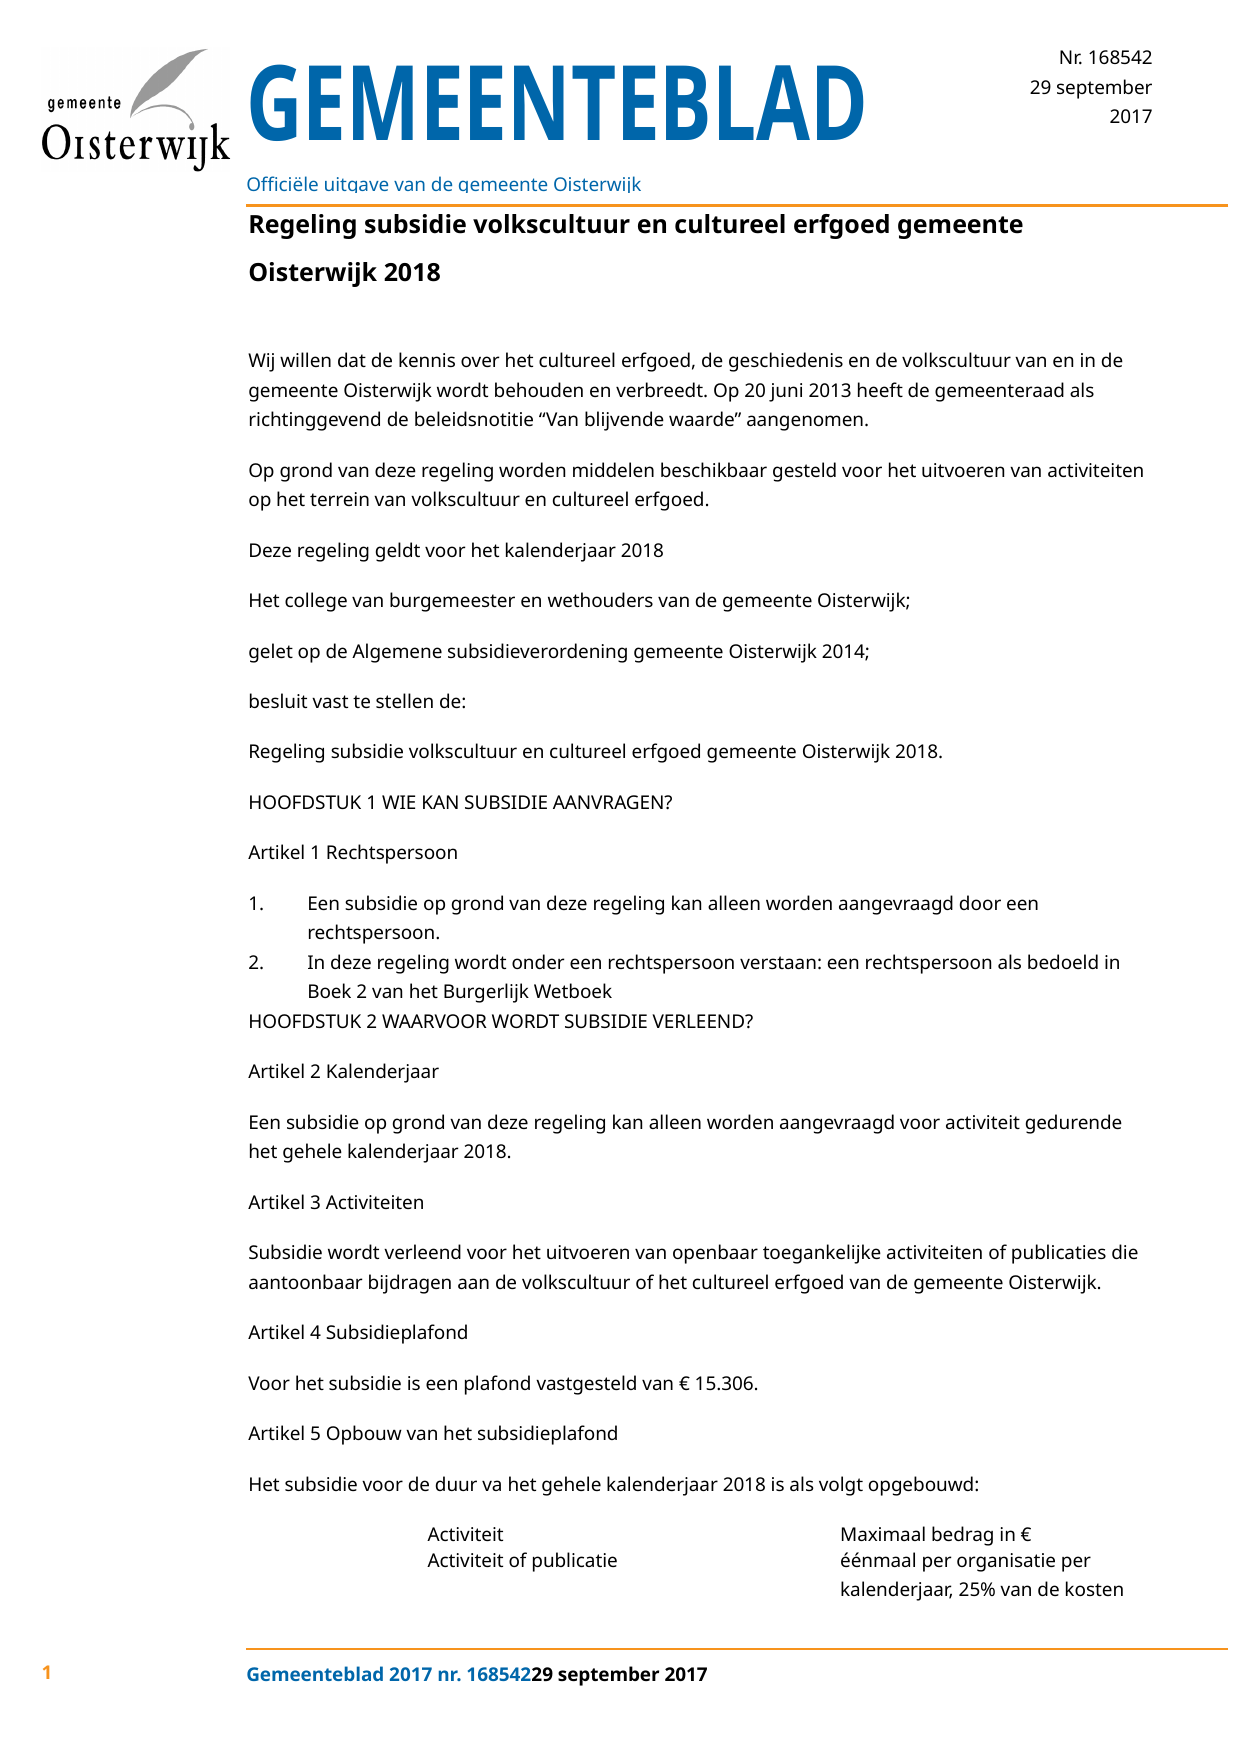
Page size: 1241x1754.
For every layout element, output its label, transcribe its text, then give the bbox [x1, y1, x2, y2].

picture [41, 47, 231, 172]
table_header [248, 1521, 427, 1547]
text Artikel 1 Rechtspersoon [248, 839, 1152, 865]
text Het college van burgemeester en wethouders van de gemeente Oisterwijk; [248, 587, 1152, 613]
text gelet op de Algemene subsidieverordening gemeente Oisterwijk 2014; [248, 638, 1152, 664]
text Artikel 4 Subsidieplafond [248, 1319, 1152, 1345]
text Regeling subsidie volkscultuur en cultureel erfgoed gemeente Oisterwijk 2018. [248, 739, 1152, 764]
text Subsidie wordt verleend voor het uitvoeren van openbaar toegankelijke activiteiten of publicaties die aantoonbaar bijdragen aan de volkscultuur of het cultureel erfgoed van de gemeente Oisterwijk. [248, 1239, 1152, 1295]
text Een subsidie op grond van deze regeling kan alleen worden aangevraagd voor activiteit gedurende het gehele kalenderjaar 2018. [248, 1109, 1152, 1164]
text Regeling subsidie volkscultuur en cultureel erfgoed gemeente Oisterwijk 2018 [248, 207, 1152, 288]
list Een subsidie op grond van deze regeling kan alleen worden aangevraagd door een rechtspersoon. [248, 890, 1152, 945]
text HOOFDSTUK 2 WAARVOOR WORDT SUBSIDIE VERLEEND? [248, 1008, 1152, 1034]
table_cell éénmaal per organisatie per kalenderjaar, 25% van de kosten [840, 1547, 1152, 1602]
table_header Activiteit [427, 1521, 840, 1547]
table_cell [248, 1547, 427, 1602]
table_cell Activiteit of publicatie [427, 1547, 840, 1602]
text Op grond van deze regeling worden middelen beschikbaar gesteld voor het uitvoeren van activiteiten op het terrein van volkscultuur en cultureel erfgoed. [248, 457, 1152, 512]
text Deze regeling geldt voor het kalenderjaar 2018 [248, 537, 1152, 563]
text besluit vast te stellen de: [248, 688, 1152, 714]
text Het subsidie voor de duur va het gehele kalenderjaar 2018 is als volgt opgebouwd: [248, 1471, 1152, 1497]
text Wij willen dat de kennis over het cultureel erfgoed, de geschiedenis en de volkscultuur van en in de gemeente Oisterwijk wordt behouden en verbreedt. Op 20 juni 2013 heeft de gemeenteraad als richtinggevend de beleidsnotitie “Van blijvende waarde” aangenomen. [248, 347, 1152, 432]
table_header Maximaal bedrag in € [840, 1521, 1152, 1547]
text Artikel 2 Kalenderjaar [248, 1059, 1152, 1084]
text Artikel 3 Activiteiten [248, 1189, 1152, 1215]
text Voor het subsidie is een plafond vastgesteld van € 15.306. [248, 1370, 1152, 1396]
text Artikel 5 Opbouw van het subsidieplafond [248, 1420, 1152, 1446]
list In deze regeling wordt onder een rechtspersoon verstaan: een rechtspersoon als bedoeld in Boek 2 van het Burgerlijk Wetboek [248, 949, 1152, 1004]
text HOOFDSTUK 1 WIE KAN SUBSIDIE AANVRAGEN? [248, 789, 1152, 815]
